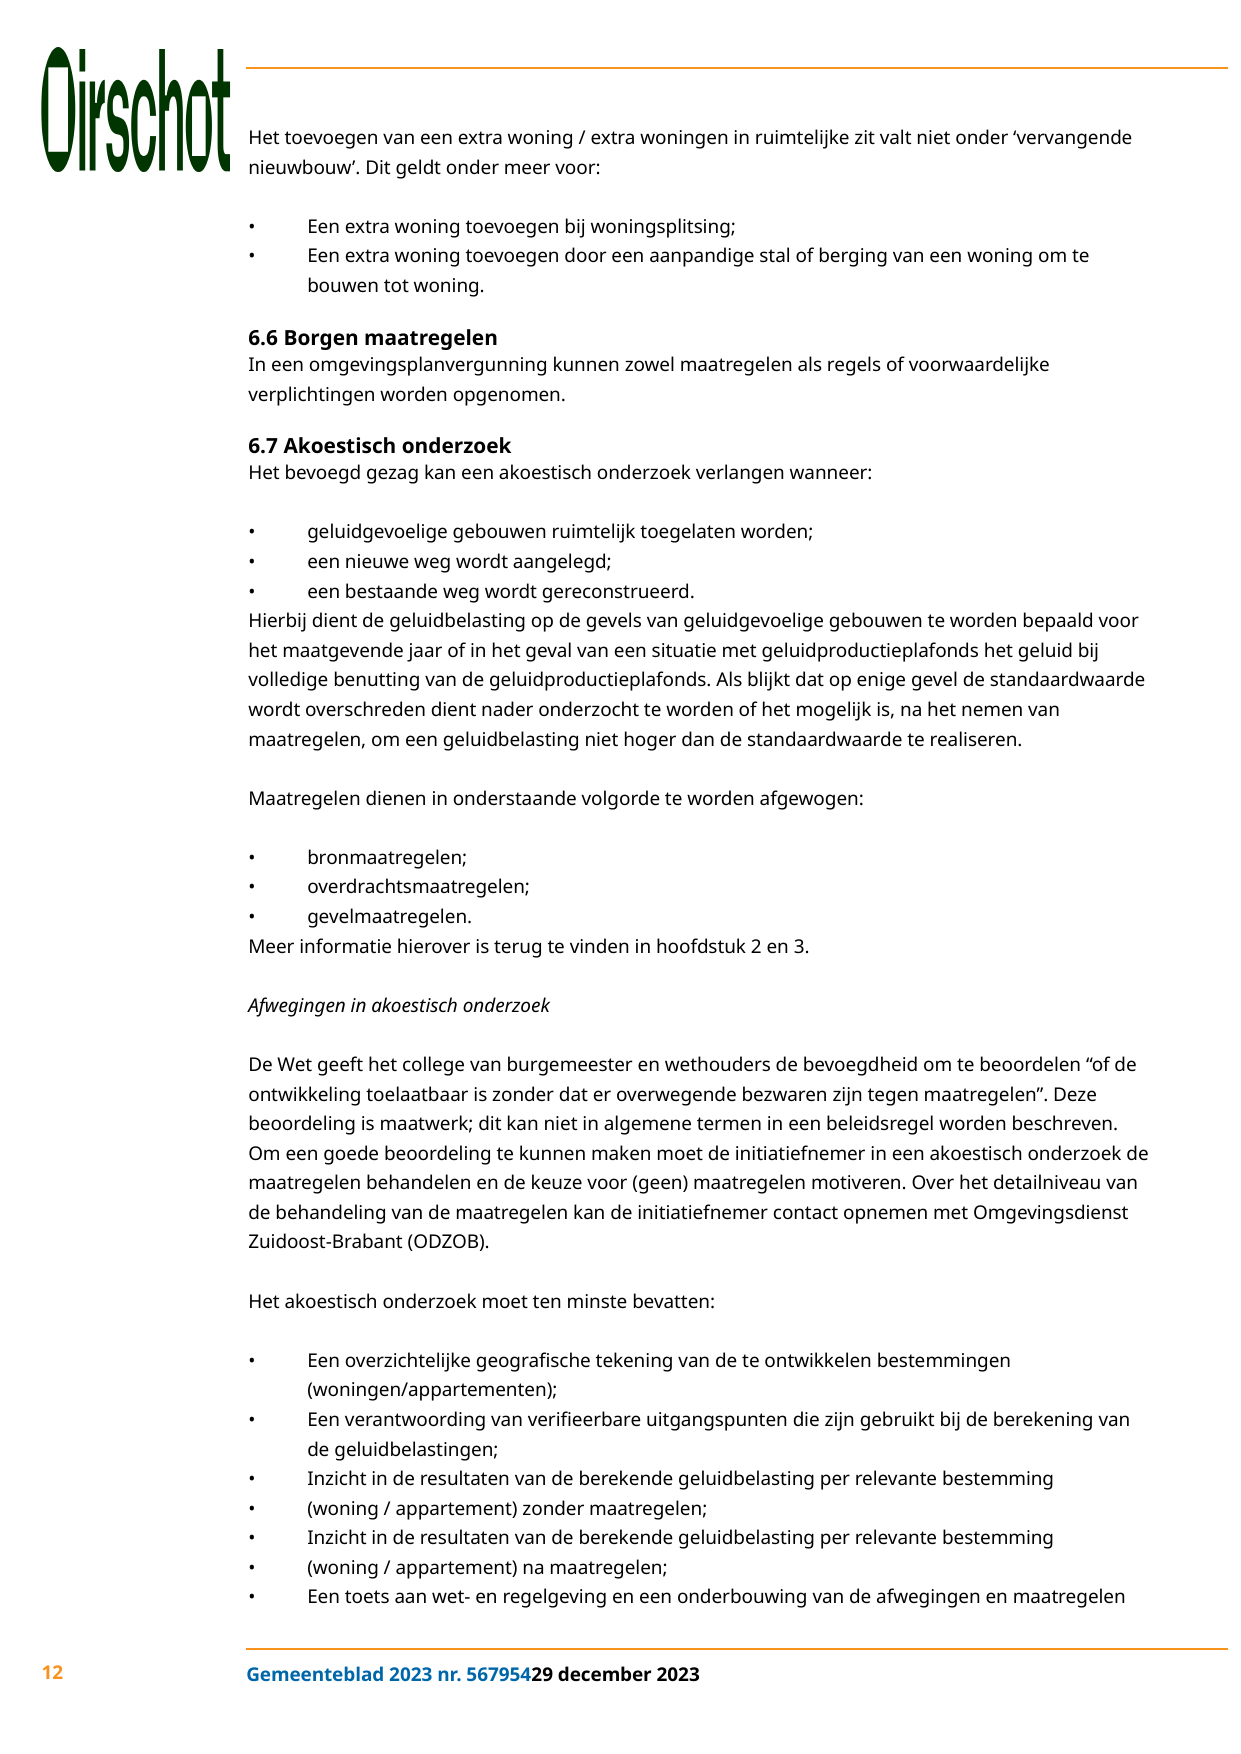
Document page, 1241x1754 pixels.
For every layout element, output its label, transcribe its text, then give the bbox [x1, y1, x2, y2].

text 6.7 Akoestisch onderzoek [248, 431, 1152, 459]
list bronmaatregelen; [248, 844, 1152, 870]
list (woning / appartement) zonder maatregelen; [248, 1495, 1152, 1521]
text Meer informatie hierover is terug te vinden in hoofdstuk 2 en 3. [248, 933, 1152, 959]
list een bestaande weg wordt gereconstrueerd. [248, 578, 1152, 604]
list een nieuwe weg wordt aangelegd; [248, 548, 1152, 574]
list overdrachtsmaatregelen; [248, 874, 1152, 899]
list Een extra woning toevoegen bij woningsplitsing; [248, 213, 1152, 239]
text De Wet geeft het college van burgemeester en wethouders de bevoegdheid om te beoordelen “of de ontwikkeling toelaatbaar is zonder dat er overwegende bezwaren zijn tegen maatregelen”. Deze beoordeling is maatwerk; dit kan niet in algemene termen in een beleidsregel worden beschreven. Om een goede beoordeling te kunnen maken moet de initiatiefnemer in een akoestisch onderzoek de maatregelen behandelen en de keuze voor (geen) maatregelen motiveren. Over het detailniveau van de behandeling van de maatregelen kan de initiatiefnemer contact opnemen met Omgevingsdienst Zuidoost-Brabant (ODZOB). [248, 1051, 1152, 1254]
list Een toets aan wet- en regelgeving en een onderbouwing van de afwegingen en maatregelen [248, 1584, 1152, 1609]
list Een verantwoording van verifieerbare uitgangspunten die zijn gebruikt bij de berekening van de geluidbelastingen; [248, 1406, 1152, 1462]
text Het bevoegd gezag kan een akoestisch onderzoek verlangen wanneer: [248, 459, 1152, 485]
list geluidgevoelige gebouwen ruimtelijk toegelaten worden; [248, 519, 1152, 544]
list Inzicht in de resultaten van de berekende geluidbelasting per relevante bestemming [248, 1524, 1152, 1550]
text Hierbij dient de geluidbelasting op de gevels van geluidgevoelige gebouwen te worden bepaald voor het maatgevende jaar of in het geval van een situatie met geluidproductieplafonds het geluid bij volledige benutting van de geluidproductieplafonds. Als blijkt dat op enige gevel de standaardwaarde wordt overschreden dient nader onderzocht te worden of het mogelijk is, na het nemen van maatregelen, om een geluidbelasting niet hoger dan de standaardwaarde te realiseren. [248, 607, 1152, 752]
list Een overzichtelijke geografische tekening van de te ontwikkelen bestemmingen (woningen/appartementen); [248, 1347, 1152, 1402]
list gevelmaatregelen. [248, 903, 1152, 929]
text Afwegingen in akoestisch onderzoek [248, 992, 1152, 1018]
text Maatregelen dienen in onderstaande volgorde te worden afgewogen: [248, 785, 1152, 811]
list (woning / appartement) na maatregelen; [248, 1554, 1152, 1580]
list Inzicht in de resultaten van de berekende geluidbelasting per relevante bestemming [248, 1465, 1152, 1491]
text Het toevoegen van een extra woning / extra woningen in ruimtelijke zit valt niet onder ‘vervangende nieuwbouw’. Dit geldt onder meer voor: [248, 124, 1152, 180]
list Een extra woning toevoegen door een aanpandige stal of berging van een woning om te bouwen tot woning. [248, 243, 1152, 298]
text Het akoestisch onderzoek moet ten minste bevatten: [248, 1288, 1152, 1314]
text In een omgevingsplanvergunning kunnen zowel maatregelen als regels of voorwaardelijke verplichtingen worden opgenomen. [248, 351, 1152, 406]
picture [41, 47, 231, 172]
text 6.6 Borgen maatregelen [248, 323, 1152, 351]
